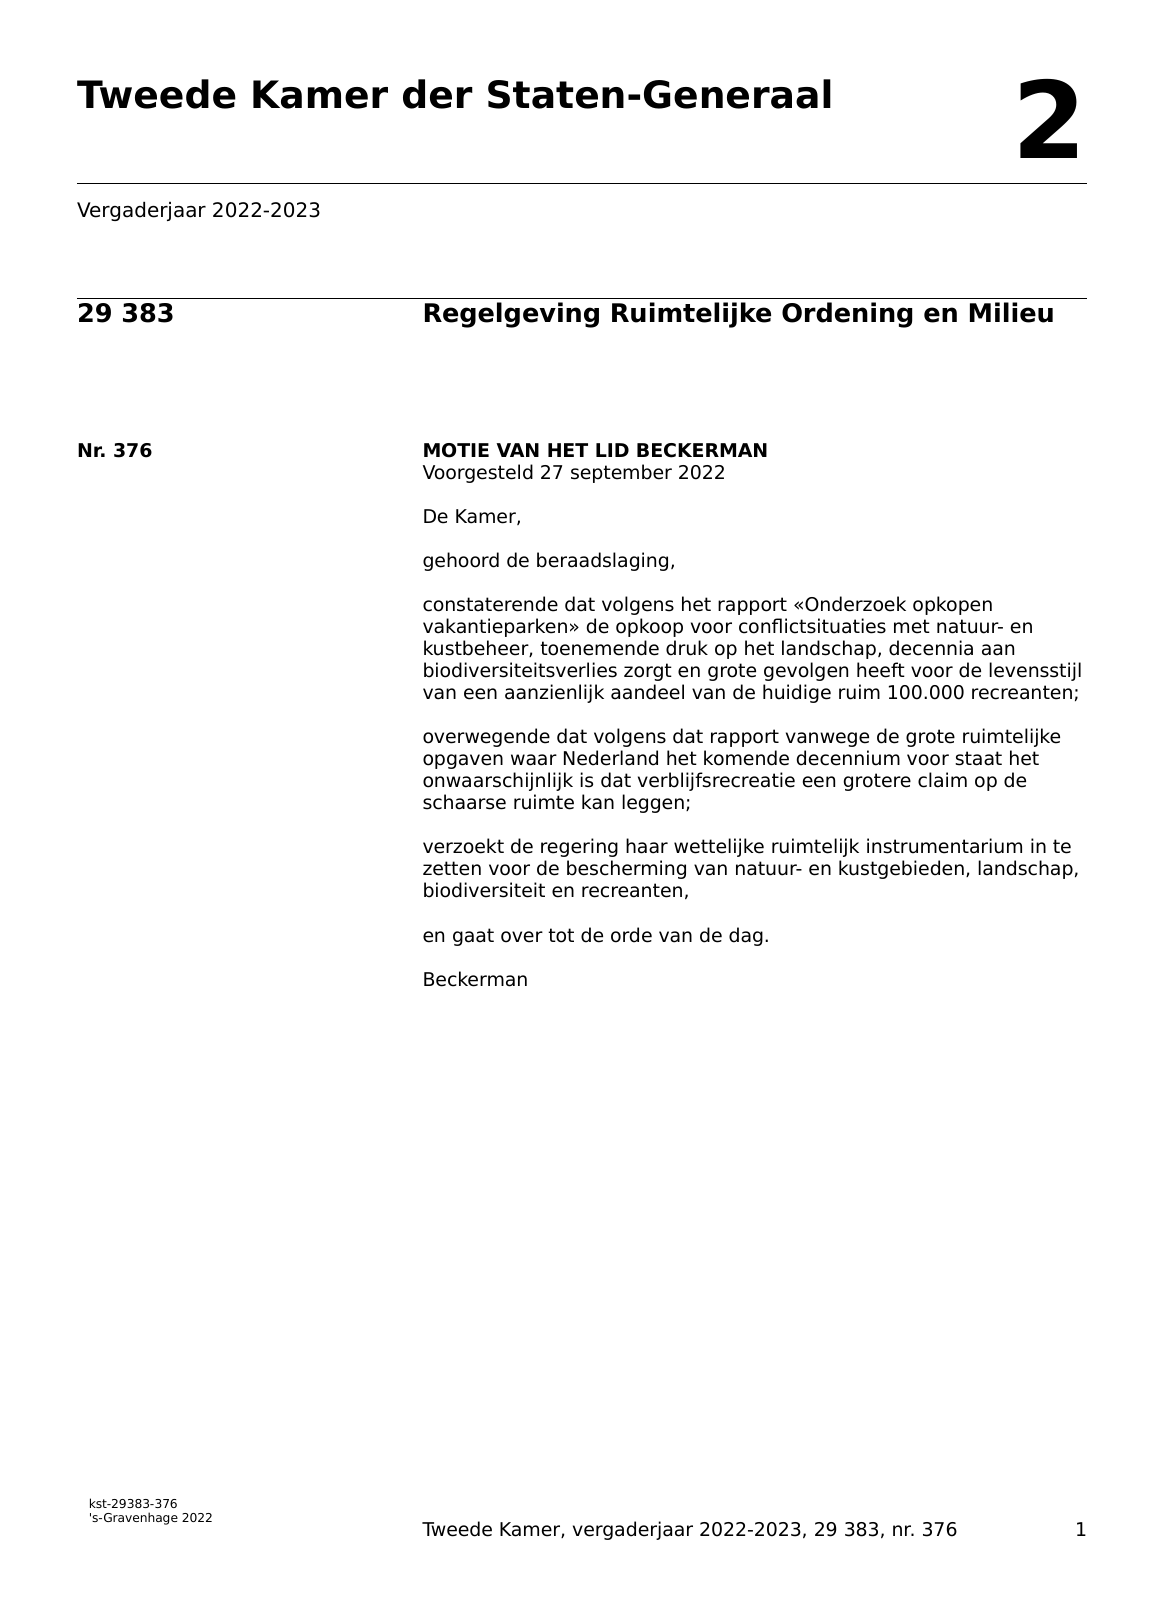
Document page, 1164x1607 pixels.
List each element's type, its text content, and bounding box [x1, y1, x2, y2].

text overwegende dat volgens dat rapport vanwege de grote ruimtelijke opgaven waar Nederland het komende decennium voor staat het onwaarschijnlijk is dat verblijfsrecreatie een grotere claim op de schaarse ruimte kan leggen; [422, 726, 1087, 814]
table_cell Vergaderjaar 2022-2023 [77, 184, 1087, 298]
text Voorgesteld 27 september 2022 [422, 462, 1087, 484]
text constaterende dat volgens het rapport «Onderzoek opkopen vakantieparken» de opkoop voor conflictsituaties met natuur- en kustbeheer, toenemende druk op het landschap, decennia aan biodiversiteitsverlies zorgt en grote gevolgen heeft voor de levensstijl van een aanzienlijk aandeel van de huidige ruim 100.000 recreanten; [422, 594, 1087, 704]
text De Kamer, [422, 506, 1087, 528]
text Beckerman [422, 969, 1087, 991]
text en gaat over tot de orde van de dag. [422, 924, 1087, 946]
text gehoord de beraadslaging, [422, 550, 1087, 572]
table_header Tweede Kamer der Staten-Generaal [77, 59, 886, 183]
text 's-Gravenhage 2022 [88, 1511, 323, 1525]
subtitle Nr. 376 MOTIE VAN HET LID BECKERMAN [77, 440, 1087, 462]
subtitle 29 383 Regelgeving Ruimtelijke Ordening en Milieu [77, 299, 1087, 329]
text verzoekt de regering haar wettelijke ruimtelijk instrumentarium in te zetten voor de bescherming van natuur- en kustgebieden, landschap, biodiversiteit en recreanten, [422, 836, 1087, 902]
text kst-29383-376 [88, 1497, 323, 1511]
table_header 2 [886, 59, 1087, 183]
